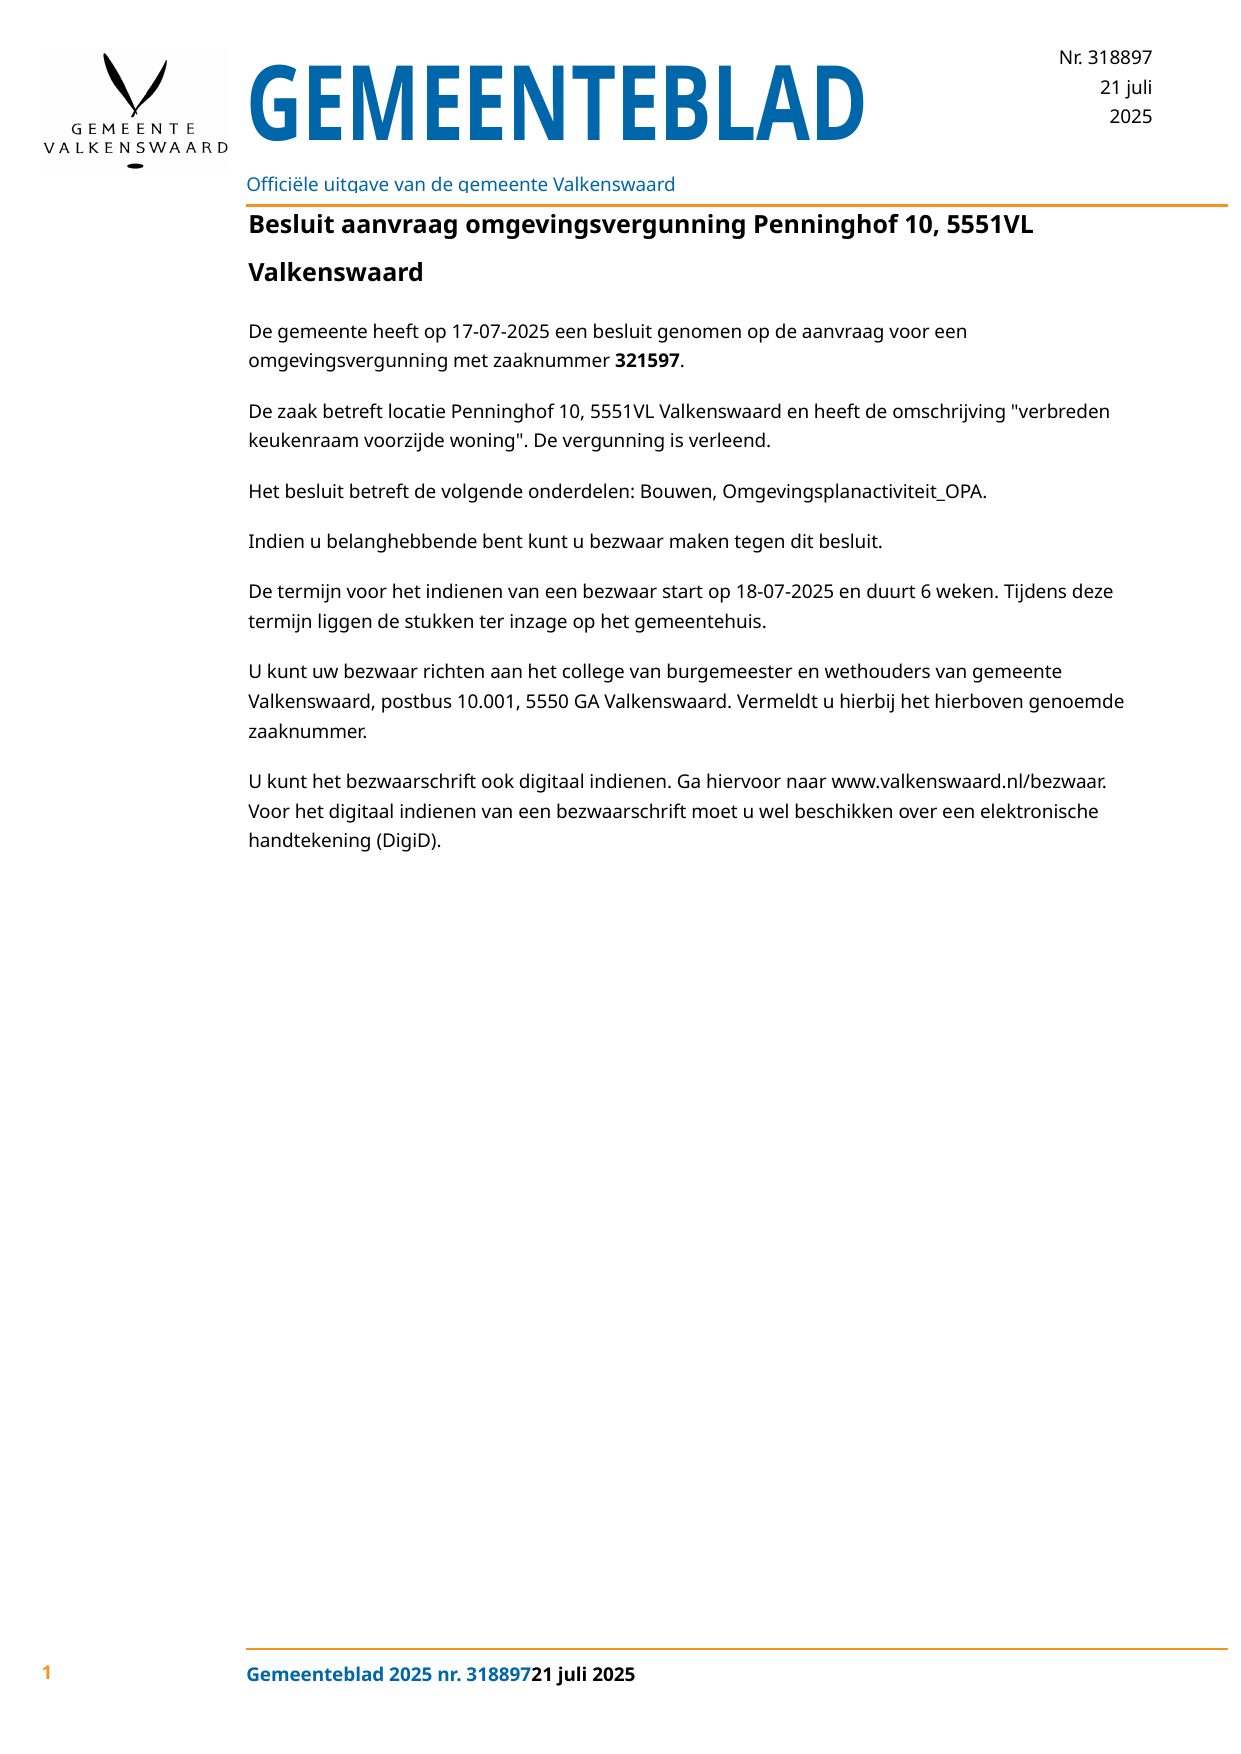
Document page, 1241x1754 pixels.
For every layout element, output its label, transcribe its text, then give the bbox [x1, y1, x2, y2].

picture [41, 47, 231, 172]
text U kunt uw bezwaar richten aan het college van burgemeester en wethouders van gemeente Valkenswaard, postbus 10.001, 5550 GA Valkenswaard. Vermeldt u hierbij het hierboven genoemde zaaknummer. [248, 659, 1152, 744]
text De termijn voor het indienen van een bezwaar start op 18-07-2025 en duurt 6 weken. Tijdens deze termijn liggen de stukken ter inzage op het gemeentehuis. [248, 579, 1152, 634]
text Besluit aanvraag omgevingsvergunning Penninghof 10, 5551VL Valkenswaard [248, 207, 1152, 288]
text Het besluit betreft de volgende onderdelen: Bouwen, Omgevingsplanactiviteit_OPA. [248, 478, 1152, 504]
text Indien u belanghebbende bent kunt u bezwaar maken tegen dit besluit. [248, 528, 1152, 554]
text De gemeente heeft op 17-07-2025 een besluit genomen op de aanvraag voor een omgevingsvergunning met zaaknummer 321597. [248, 318, 1152, 373]
text U kunt het bezwaarschrift ook digitaal indienen. Ga hiervoor naar www.valkenswaard.nl/bezwaar. Voor het digitaal indienen van een bezwaarschrift moet u wel beschikken over een elektronische handtekening (DigiD). [248, 768, 1152, 853]
text De zaak betreft locatie Penninghof 10, 5551VL Valkenswaard en heeft de omschrijving "verbreden keukenraam voorzijde woning". De vergunning is verleend. [248, 398, 1152, 453]
